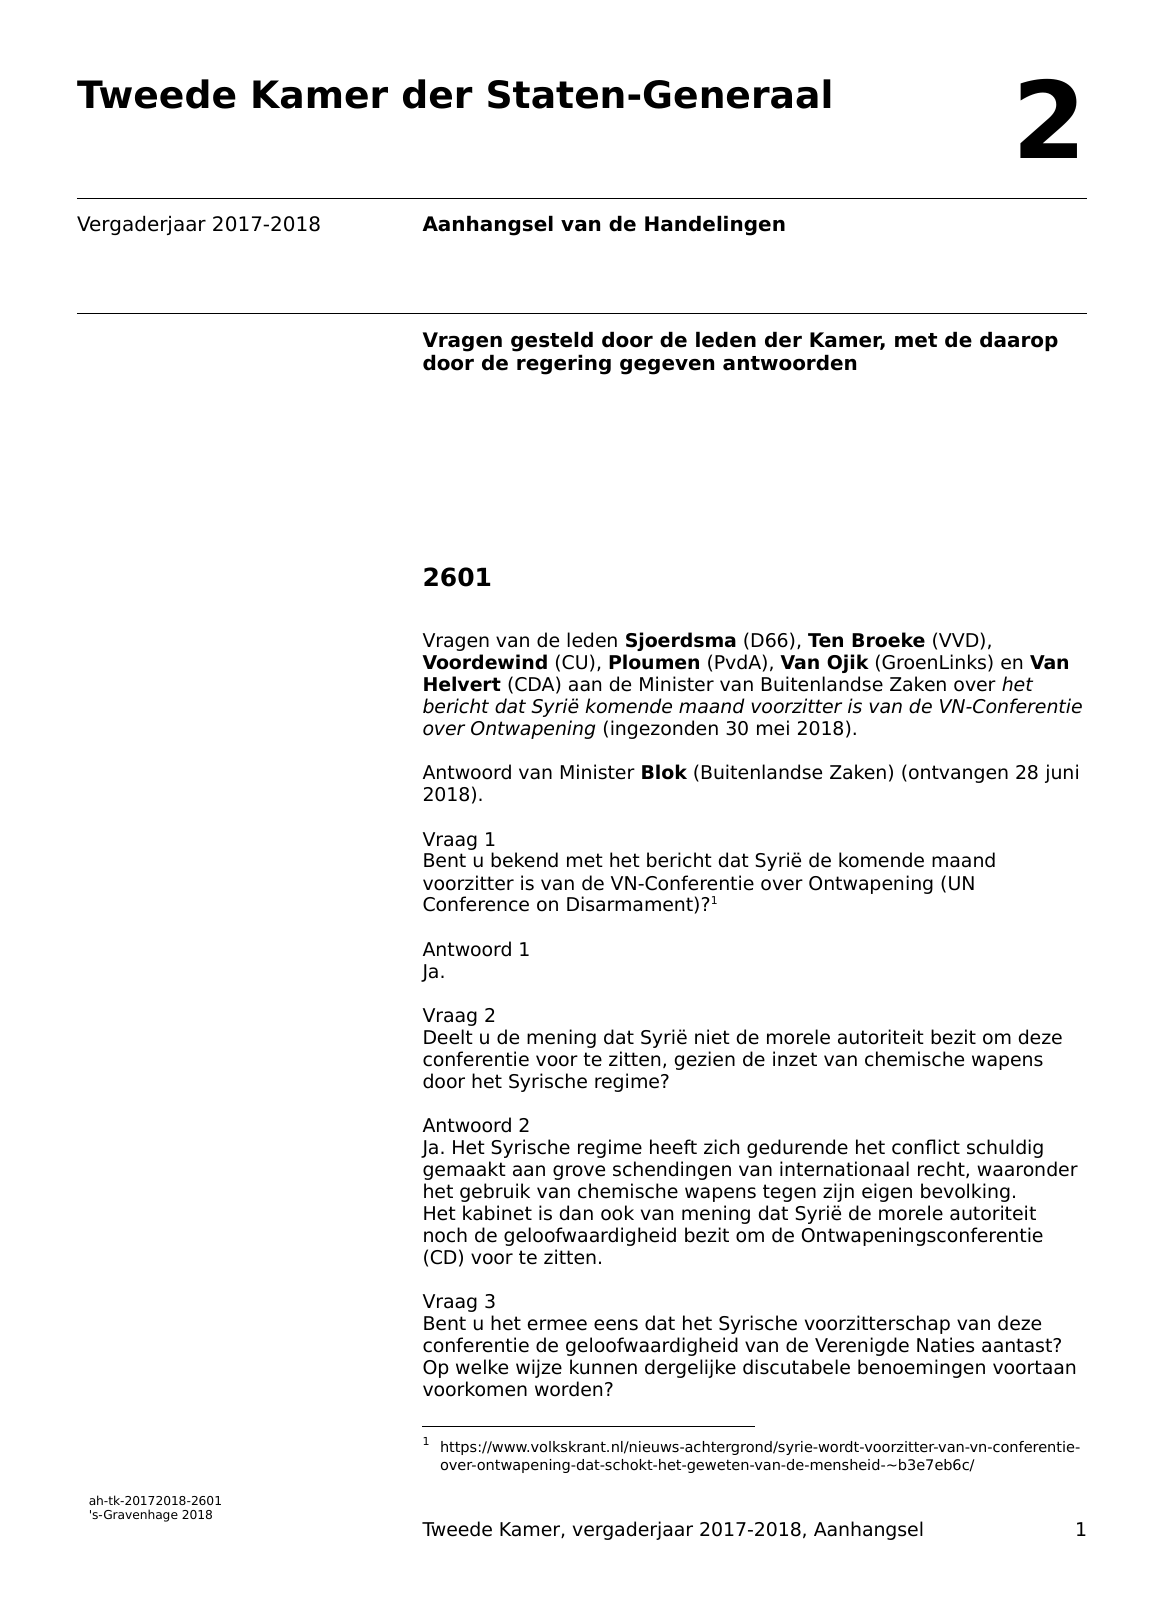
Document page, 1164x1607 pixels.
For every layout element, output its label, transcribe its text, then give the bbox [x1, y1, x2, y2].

text Antwoord 1 [422, 938, 1087, 961]
text Bent u bekend met het bericht dat Syrië de komende maand voorzitter is van de VN-Conferentie over Ontwapening (UN Conference on Disarmament)? [422, 850, 1087, 916]
table_header Tweede Kamer der Staten-Generaal [77, 59, 886, 198]
text ah-tk-20172018-2601 [88, 1494, 323, 1508]
table_cell Vergaderjaar 2017-2018 [77, 199, 422, 313]
text 2601 [422, 563, 1087, 592]
text Vraag 3 [422, 1291, 1087, 1313]
table_cell Aanhangsel van de Handelingen [422, 199, 1087, 313]
text Vraag 1 [422, 828, 1087, 850]
text Antwoord 2 [422, 1115, 1087, 1137]
text 's-Gravenhage 2018 [88, 1508, 323, 1522]
text Bent u het ermee eens dat het Syrische voorzitterschap van deze conferentie de geloofwaardigheid van de Verenigde Naties aantast? Op welke wijze kunnen dergelijke discutabele benoemingen voortaan voorkomen worden? [422, 1313, 1087, 1401]
text Vragen van de leden Sjoerdsma (D66), Ten Broeke (VVD), Voordewind (CU), Ploumen (PvdA), Van Ojik (GroenLinks) en Van Helvert (CDA) aan de Minister van Buitenlandse Zaken over het bericht dat Syrië komende maand voorzitter is van de VN-Conferentie over Ontwapening (ingezonden 30 mei 2018). [422, 630, 1087, 740]
text https://www.volkskrant.nl/nieuws-achtergrond/syrie-wordt-voorzitter-van-vn-conferentie-over-ontwapening-dat-schokt-het-geweten-van-de-mensheid-~b3e7eb6c/ [422, 1435, 1087, 1474]
table_cell Vragen gesteld door de leden der Kamer, met de daarop door de regering gegeven antwoorden [422, 314, 1087, 375]
text Vraag 2 [422, 1005, 1087, 1027]
text Antwoord van Minister Blok (Buitenlandse Zaken) (ontvangen 28 juni 2018). [422, 762, 1087, 806]
table_cell [77, 314, 422, 375]
text Ja. [422, 961, 1087, 982]
text Deelt u de mening dat Syrië niet de morele autoriteit bezit om deze conferentie voor te zitten, gezien de inzet van chemische wapens door het Syrische regime? [422, 1027, 1087, 1093]
text Ja. Het Syrische regime heeft zich gedurende het conflict schuldig gemaakt aan grove schendingen van internationaal recht, waaronder het gebruik van chemische wapens tegen zijn eigen bevolking. [422, 1137, 1087, 1203]
text Het kabinet is dan ook van mening dat Syrië de morele autoriteit noch de geloofwaardigheid bezit om de Ontwapeningsconferentie (CD) voor te zitten. [422, 1203, 1087, 1269]
table_header 2 [886, 59, 1087, 198]
